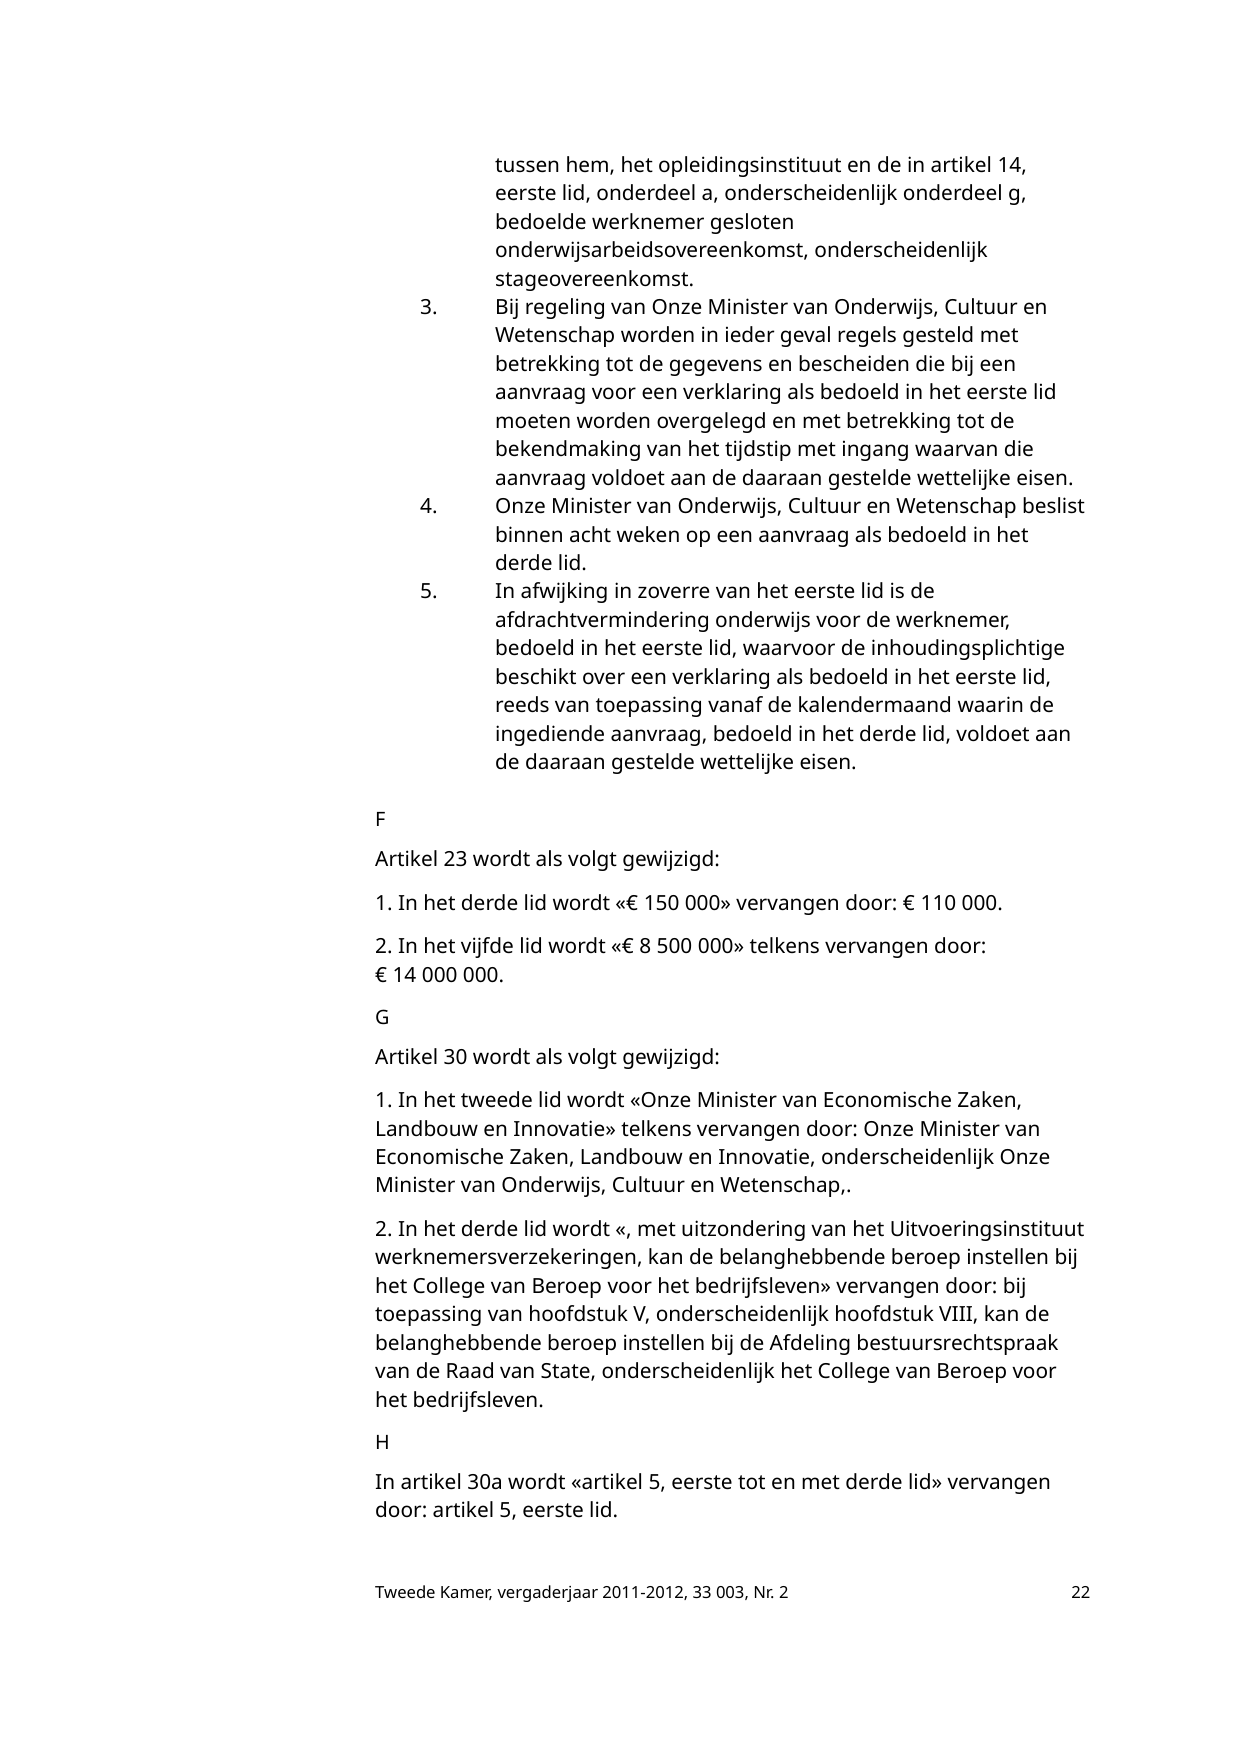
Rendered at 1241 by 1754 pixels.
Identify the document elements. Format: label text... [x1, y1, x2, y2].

text Artikel 30 wordt als volgt gewijzigd: [375, 1042, 1090, 1070]
text In artikel 30a wordt «artikel 5, eerste tot en met derde lid» vervangen door: artikel 5, eerste lid. [375, 1467, 1090, 1524]
list In afwijking in zoverre van het eerste lid is de afdrachtvermindering onderwijs voor de werknemer, bedoeld in het eerste lid, waarvoor de inhoudingsplichtige beschikt over een verklaring als bedoeld in het eerste lid, reeds van toepassing vanaf de kalendermaand waarin de ingediende aanvraag, bedoeld in het derde lid, voldoet aan de daaraan gestelde wettelijke eisen. [420, 577, 1090, 776]
text 2. In het vijfde lid wordt «€ 8 500 000» telkens vervangen door: € 14 000 000. [375, 931, 1090, 988]
list tussen hem, het opleidingsinstituut en de in artikel 14, eerste lid, onderdeel a, onderscheidenlijk onderdeel g, bedoelde werknemer gesloten onderwijsarbeidsovereenkomst, onderscheidenlijk stageovereenkomst. [420, 150, 1090, 292]
text F [375, 806, 1090, 833]
list Bij regeling van Onze Minister van Onderwijs, Cultuur en Wetenschap worden in ieder geval regels gesteld met betrekking tot de gegevens en bescheiden die bij een aanvraag voor een verklaring als bedoeld in het eerste lid moeten worden overgelegd en met betrekking tot de bekendmaking van het tijdstip met ingang waarvan die aanvraag voldoet aan de daaraan gestelde wettelijke eisen. [420, 292, 1090, 491]
text Artikel 23 wordt als volgt gewijzigd: [375, 844, 1090, 873]
text 1. In het derde lid wordt «€ 150 000» vervangen door: € 110 000. [375, 888, 1090, 916]
text H [375, 1428, 1090, 1455]
list Onze Minister van Onderwijs, Cultuur en Wetenschap beslist binnen acht weken op een aanvraag als bedoeld in het derde lid. [420, 491, 1090, 577]
text G [375, 1003, 1090, 1030]
text 2. In het derde lid wordt «, met uitzondering van het Uitvoeringsinstituut werknemersverzekeringen, kan de belanghebbende beroep instellen bij het College van Beroep voor het bedrijfsleven» vervangen door: bij toepassing van hoofdstuk V, onderscheidenlijk hoofdstuk VIII, kan de belanghebbende beroep instellen bij de Afdeling bestuursrechtspraak van de Raad van State, onderscheidenlijk het College van Beroep voor het bedrijfsleven. [375, 1214, 1090, 1413]
text 1. In het tweede lid wordt «Onze Minister van Economische Zaken, Landbouw en Innovatie» telkens vervangen door: Onze Minister van Economische Zaken, Landbouw en Innovatie, onderscheidenlijk Onze Minister van Onderwijs, Cultuur en Wetenschap,. [375, 1085, 1090, 1199]
